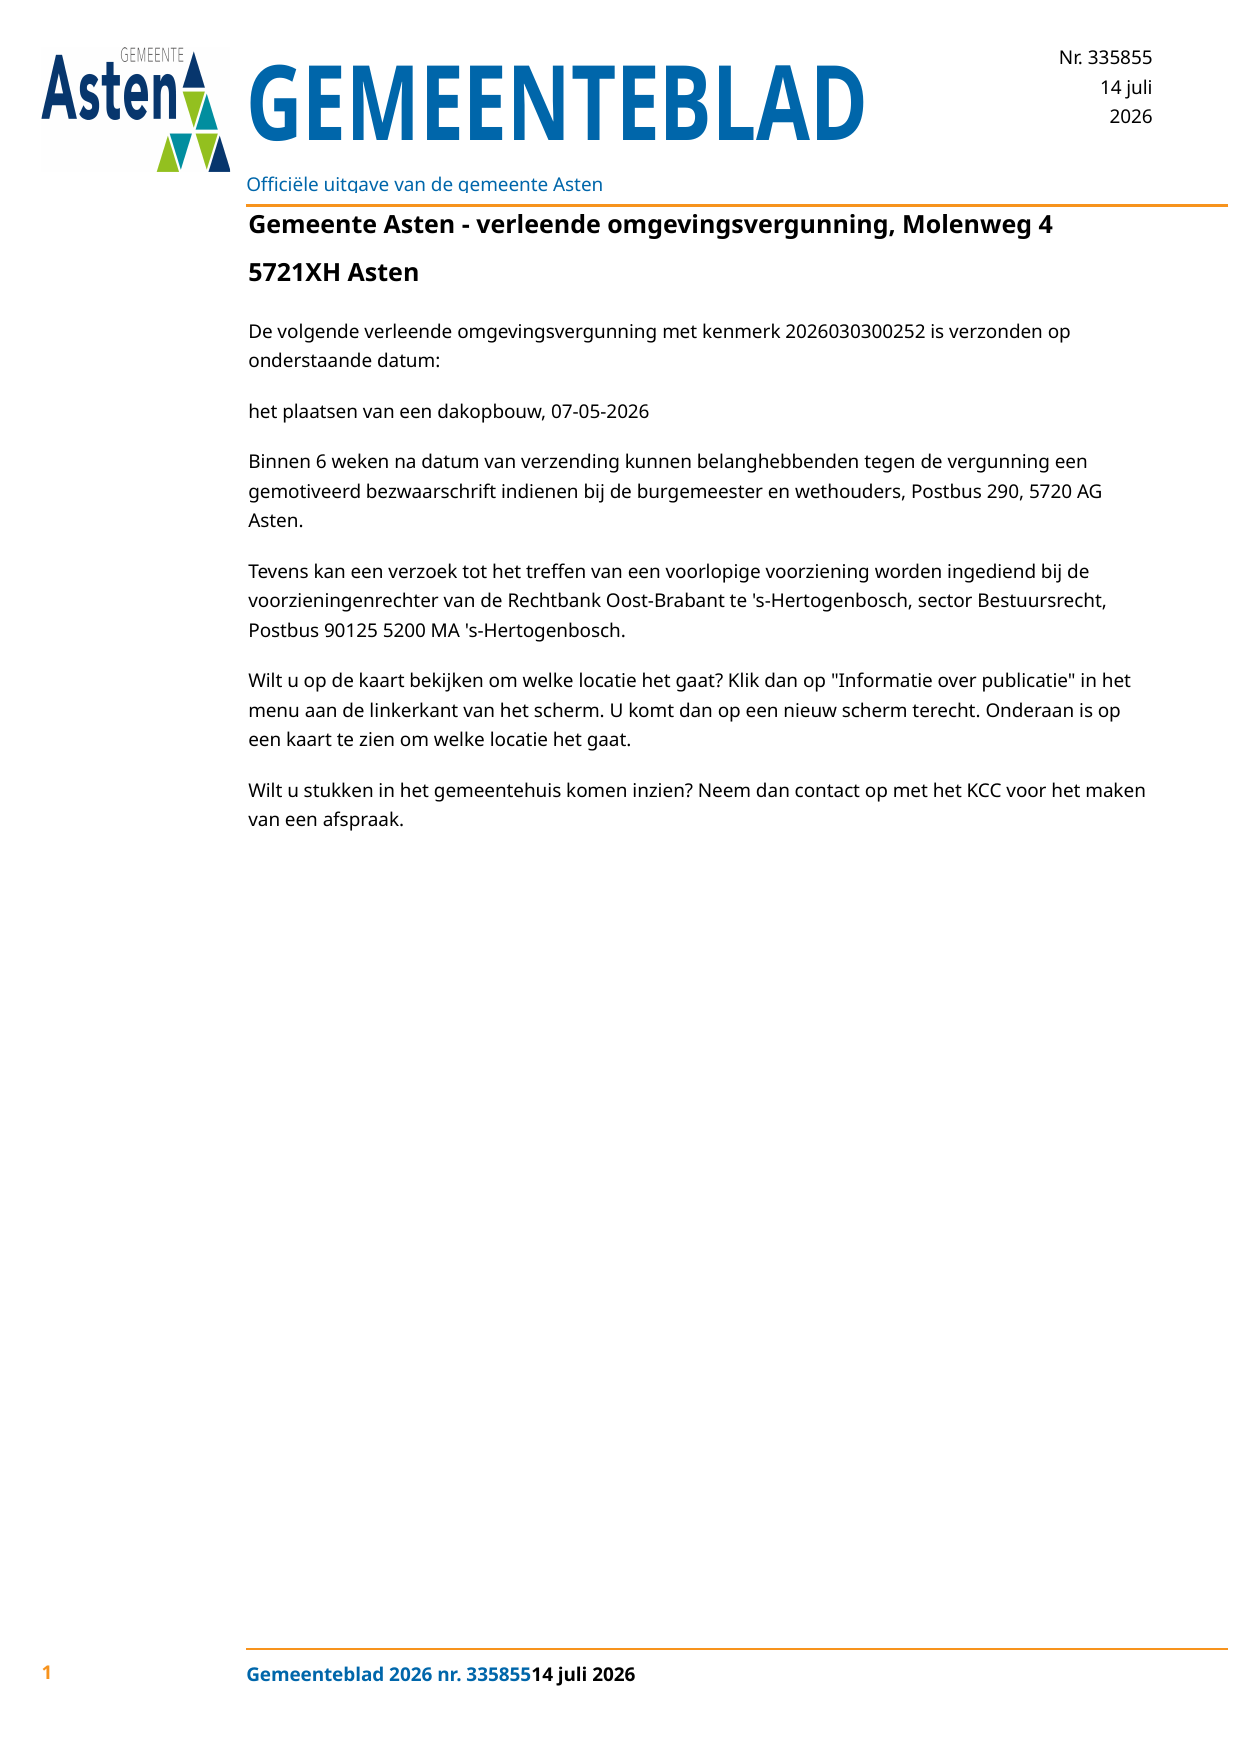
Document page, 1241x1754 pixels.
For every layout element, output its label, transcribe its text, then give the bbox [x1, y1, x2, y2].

text Gemeente Asten - verleende omgevingsvergunning, Molenweg 4 5721XH Asten [248, 207, 1152, 288]
text Wilt u op de kaart bekijken om welke locatie het gaat? Klik dan op "Informatie over publicatie" in het menu aan de linkerkant van het scherm. U komt dan op een nieuw scherm terecht. Onderaan is op een kaart te zien om welke locatie het gaat. [248, 667, 1152, 752]
text het plaatsen van een dakopbouw, 07-05-2026 [248, 398, 1152, 424]
text De volgende verleende omgevingsvergunning met kenmerk 2026030300252 is verzonden op onderstaande datum: [248, 318, 1152, 373]
text Tevens kan een verzoek tot het treffen van een voorlopige voorziening worden ingediend bij de voorzieningenrechter van de Rechtbank Oost-Brabant te 's-Hertogenbosch, sector Bestuursrecht, Postbus 90125 5200 MA 's-Hertogenbosch. [248, 558, 1152, 643]
picture [41, 47, 231, 172]
text Binnen 6 weken na datum van verzending kunnen belanghebbenden tegen de vergunning een gemotiveerd bezwaarschrift indienen bij de burgemeester en wethouders, Postbus 290, 5720 AG Asten. [248, 448, 1152, 533]
text Wilt u stukken in het gemeentehuis komen inzien? Neem dan contact op met het KCC voor het maken van een afspraak. [248, 777, 1152, 832]
